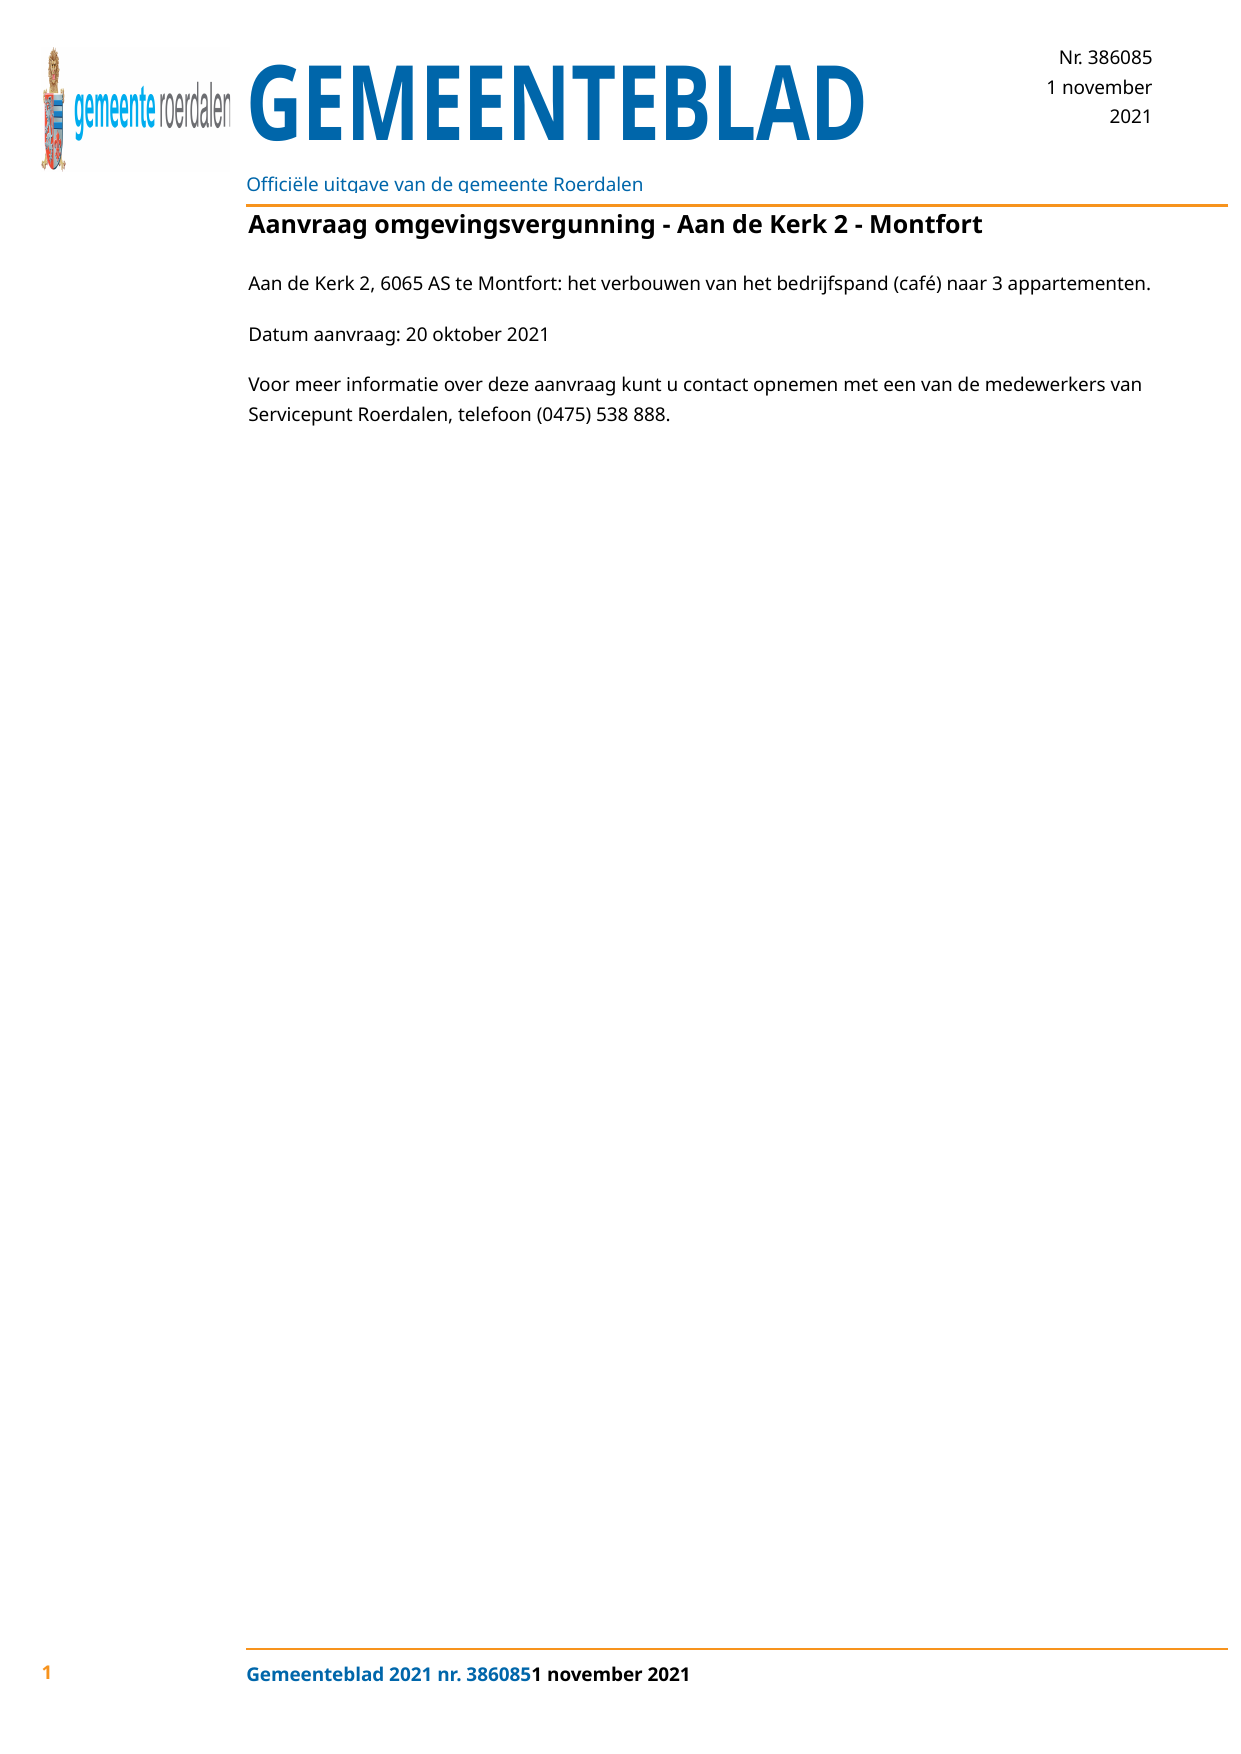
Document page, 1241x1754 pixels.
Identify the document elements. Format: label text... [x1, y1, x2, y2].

text Aan de Kerk 2, 6065 AS te Montfort: het verbouwen van het bedrijfspand (café) naar 3 appartementen. [248, 270, 1152, 296]
text Datum aanvraag: 20 oktober 2021 [248, 321, 1152, 346]
text Voor meer informatie over deze aanvraag kunt u contact opnemen met een van de medewerkers van Servicepunt Roerdalen, telefoon (0475) 538 888. [248, 371, 1152, 426]
text Aanvraag omgevingsvergunning - Aan de Kerk 2 - Montfort [248, 207, 1152, 241]
picture [41, 47, 231, 172]
